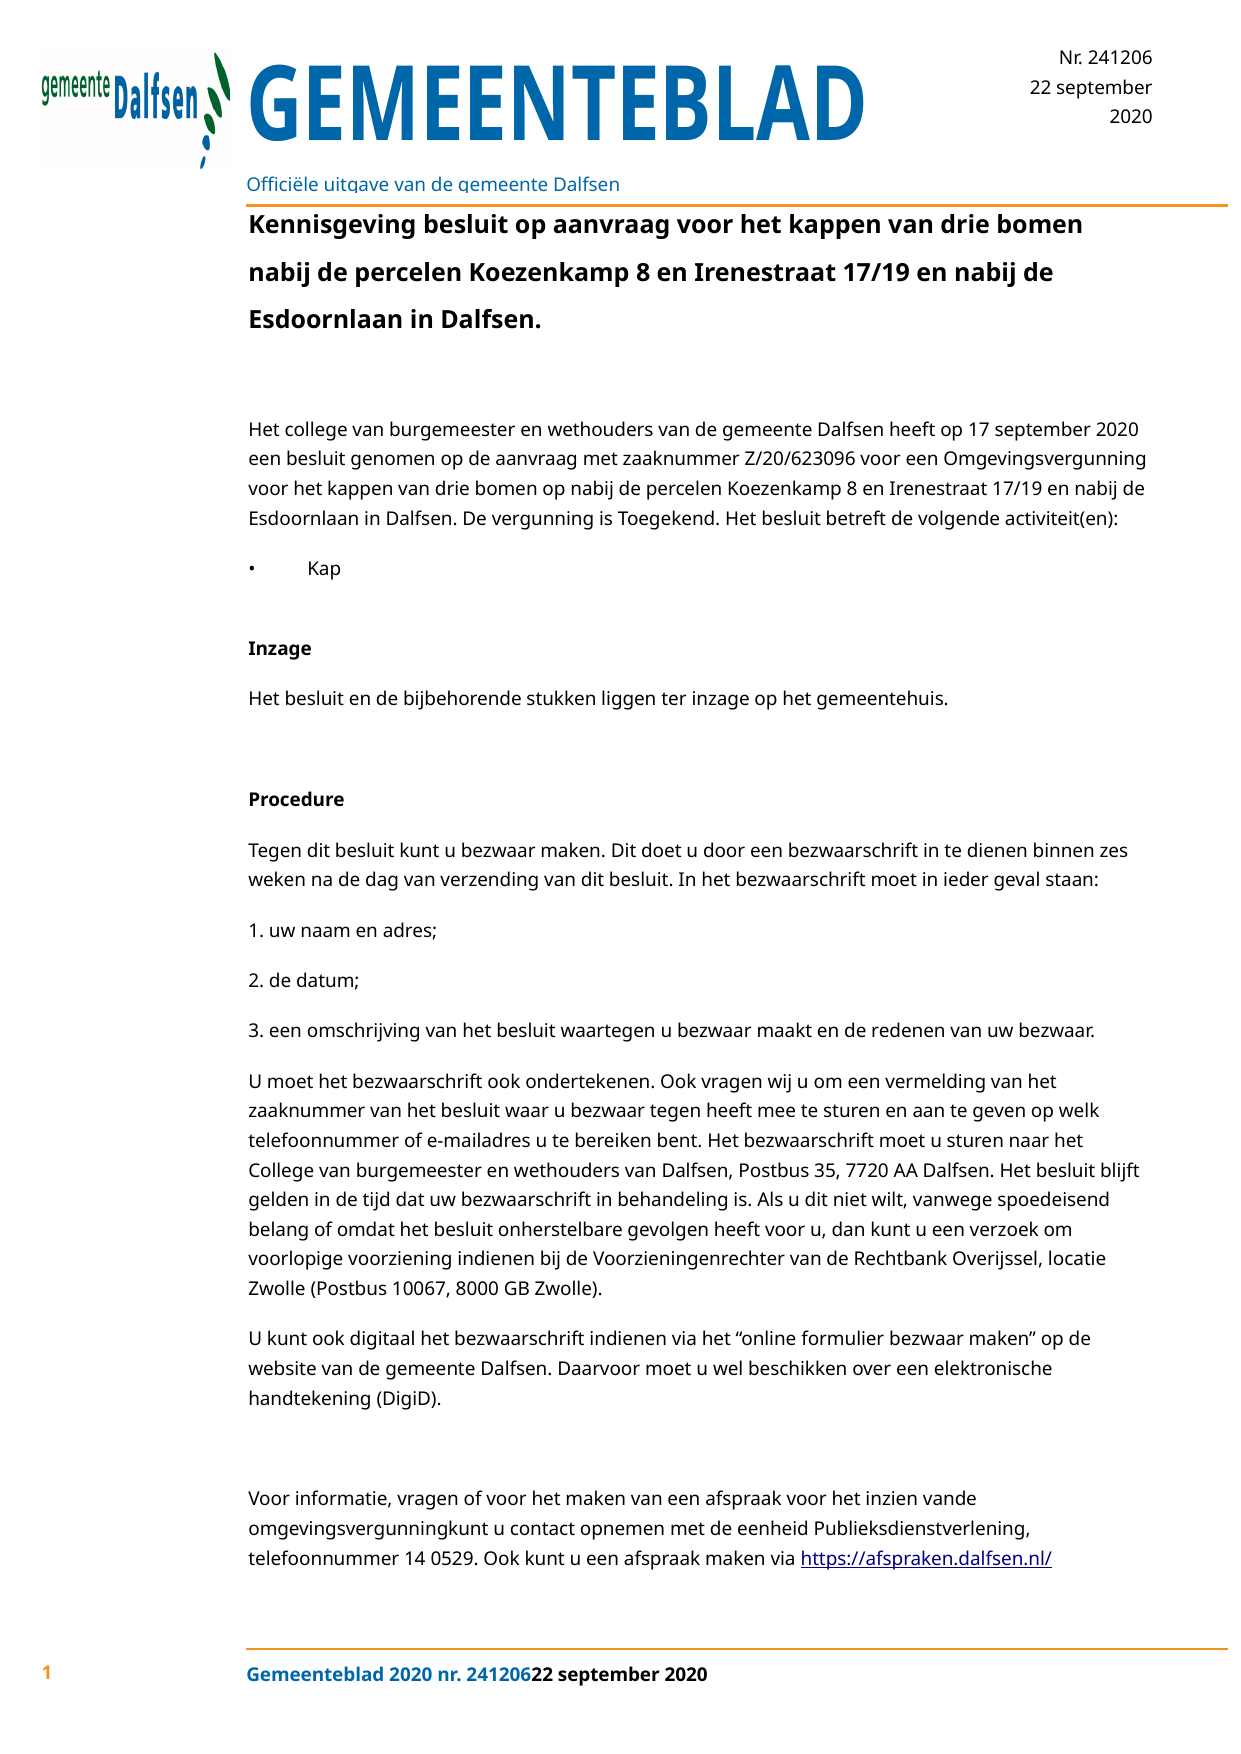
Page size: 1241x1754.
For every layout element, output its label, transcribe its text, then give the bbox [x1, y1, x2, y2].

text Tegen dit besluit kunt u bezwaar maken. Dit doet u door een bezwaarschrift in te dienen binnen zes weken na de dag van verzending van dit besluit. In het bezwaarschrift moet in ieder geval staan: [248, 837, 1152, 892]
text Inzage [248, 635, 1152, 661]
picture [41, 47, 231, 172]
text 2. de datum; [248, 967, 1152, 993]
text Procedure [248, 786, 1152, 812]
text Het college van burgemeester en wethouders van de gemeente Dalfsen heeft op 17 september 2020 een besluit genomen op de aanvraag met zaaknummer Z/20/623096 voor een Omgevingsvergunning voor het kappen van drie bomen op nabij de percelen Koezenkamp 8 en Irenestraat 17/19 en nabij de Esdoornlaan in Dalfsen. De vergunning is Toegekend. Het besluit betreft de volgende activiteit(en): [248, 416, 1152, 530]
text U kunt ook digitaal het bezwaarschrift indienen via het “online formulier bezwaar maken” op de website van de gemeente Dalfsen. Daarvoor moet u wel beschikken over een elektronische handtekening (DigiD). [248, 1326, 1152, 1410]
text 3. een omschrijving van het besluit waartegen u bezwaar maakt en de redenen van uw bezwaar. [248, 1018, 1152, 1043]
text Kennisgeving besluit op aanvraag voor het kappen van drie bomen nabij de percelen Koezenkamp 8 en Irenestraat 17/19 en nabij de Esdoornlaan in Dalfsen. [248, 207, 1152, 336]
list Kap [248, 555, 1152, 581]
text Voor informatie, vragen of voor het maken van een afspraak voor het inzien vande omgevingsvergunningkunt u contact opnemen met de eenheid Publieksdienstverlening, telefoonnummer 14 0529. Ook kunt u een afspraak maken via https://afspraken.dalfsen.nl/ [248, 1486, 1152, 1570]
text Het besluit en de bijbehorende stukken liggen ter inzage op het gemeentehuis. [248, 686, 1152, 711]
text 1. uw naam en adres; [248, 917, 1152, 942]
text U moet het bezwaarschrift ook ondertekenen. Ook vragen wij u om een vermelding van het zaaknummer van het besluit waar u bezwaar tegen heeft mee te sturen en aan te geven op welk telefoonnummer of e-mailadres u te bereiken bent. Het bezwaarschrift moet u sturen naar het College van burgemeester en wethouders van Dalfsen, Postbus 35, 7720 AA Dalfsen. Het besluit blijft gelden in de tijd dat uw bezwaarschrift in behandeling is. Als u dit niet wilt, vanwege spoedeisend belang of omdat het besluit onherstelbare gevolgen heeft voor u, dan kunt u een verzoek om voorlopige voorziening indienen bij de Voorzieningenrechter van de Rechtbank Overijssel, locatie Zwolle (Postbus 10067, 8000 GB Zwolle). [248, 1068, 1152, 1301]
